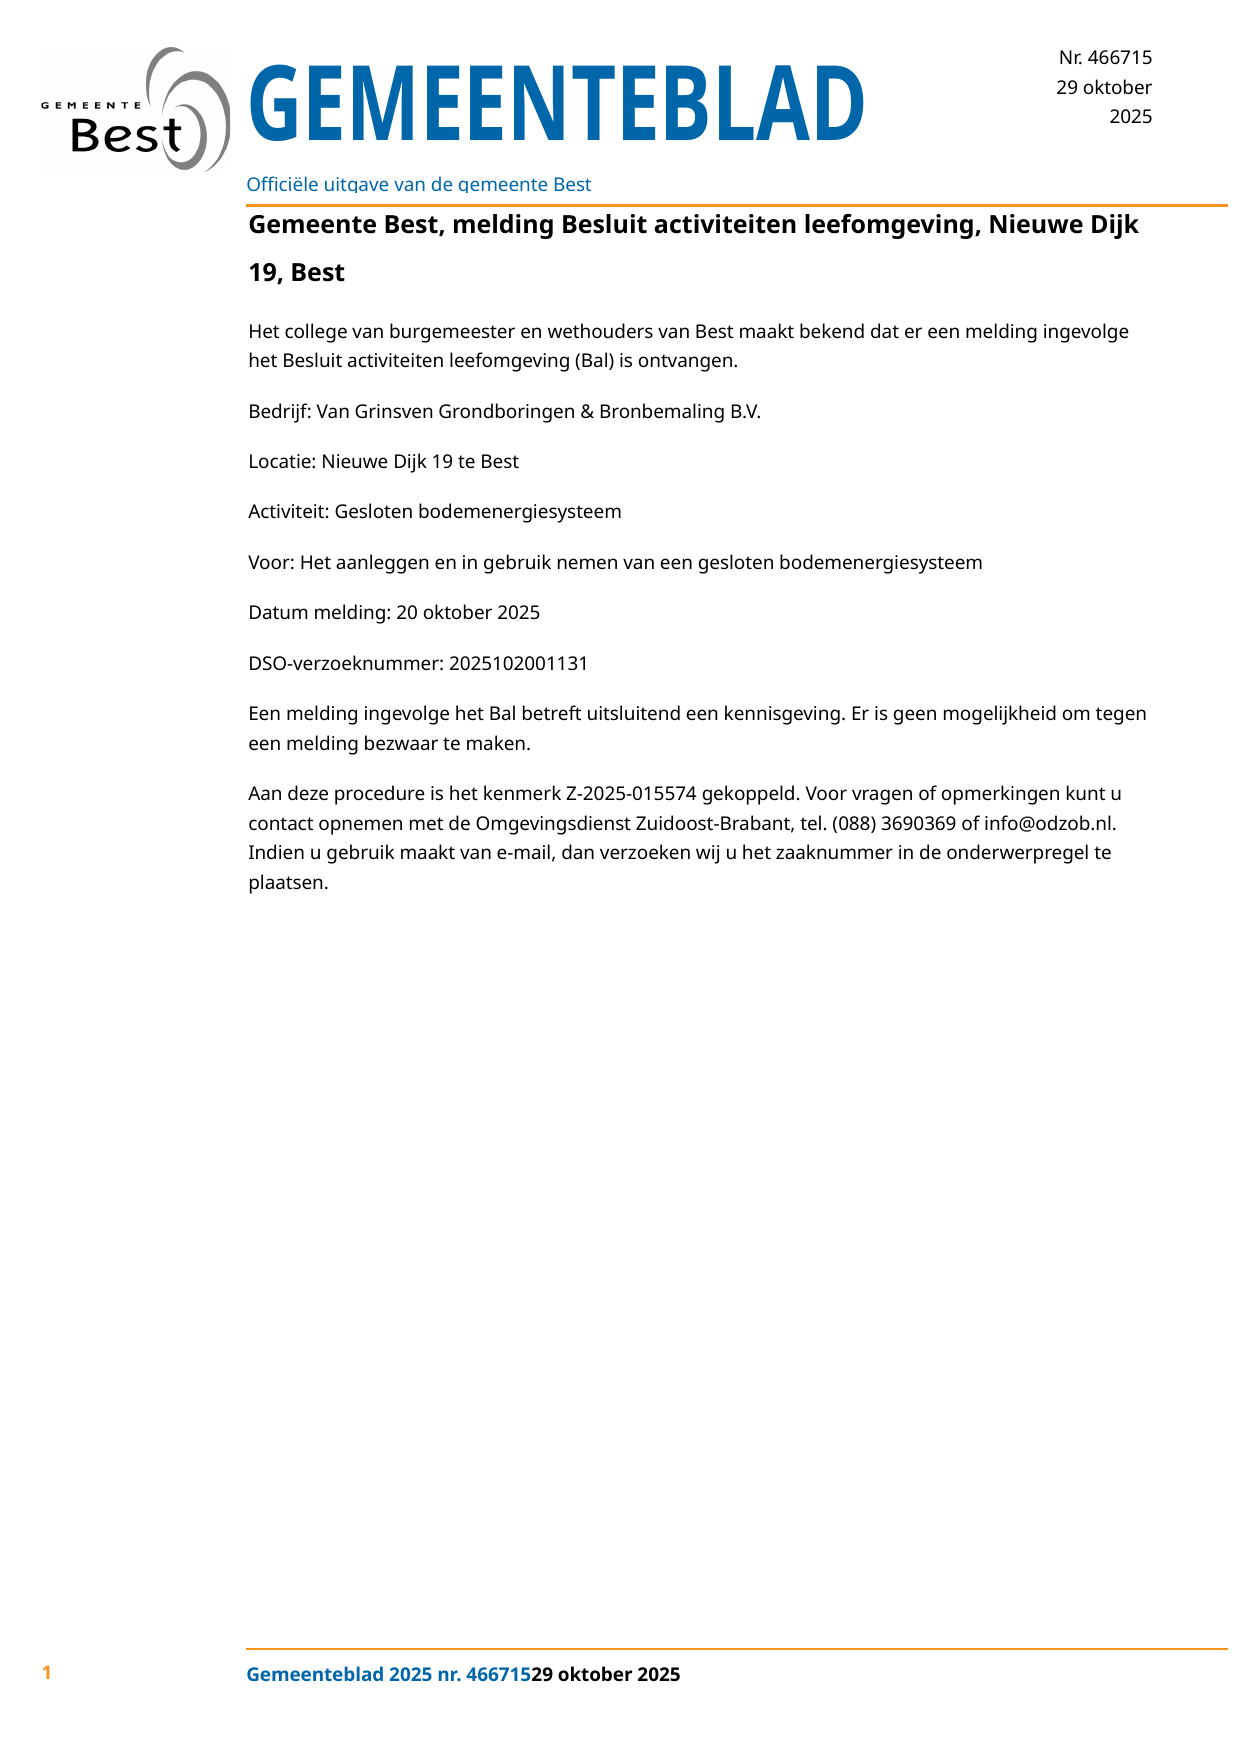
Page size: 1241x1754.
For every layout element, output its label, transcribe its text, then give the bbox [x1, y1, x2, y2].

text DSO-verzoeknummer: 2025102001131 [248, 650, 1152, 676]
text Locatie: Nieuwe Dijk 19 te Best [248, 448, 1152, 474]
picture [41, 47, 231, 172]
text Het college van burgemeester en wethouders van Best maakt bekend dat er een melding ingevolge het Besluit activiteiten leefomgeving (Bal) is ontvangen. [248, 318, 1152, 373]
text Gemeente Best, melding Besluit activiteiten leefomgeving, Nieuwe Dijk 19, Best [248, 207, 1152, 288]
text Datum melding: 20 oktober 2025 [248, 599, 1152, 625]
text Activiteit: Gesloten bodemenergiesysteem [248, 499, 1152, 524]
text Aan deze procedure is het kenmerk Z-2025-015574 gekoppeld. Voor vragen of opmerkingen kunt u contact opnemen met de Omgevingsdienst Zuidoost-Brabant, tel. (088) 3690369 of info@odzob.nl. Indien u gebruik maakt van e-mail, dan verzoeken wij u het zaaknummer in de onderwerpregel te plaatsen. [248, 780, 1152, 895]
text Voor: Het aanleggen en in gebruik nemen van een gesloten bodemenergiesysteem [248, 549, 1152, 575]
text Bedrijf: Van Grinsven Grondboringen & Bronbemaling B.V. [248, 398, 1152, 424]
text Een melding ingevolge het Bal betreft uitsluitend een kennisgeving. Er is geen mogelijkheid om tegen een melding bezwaar te maken. [248, 700, 1152, 756]
